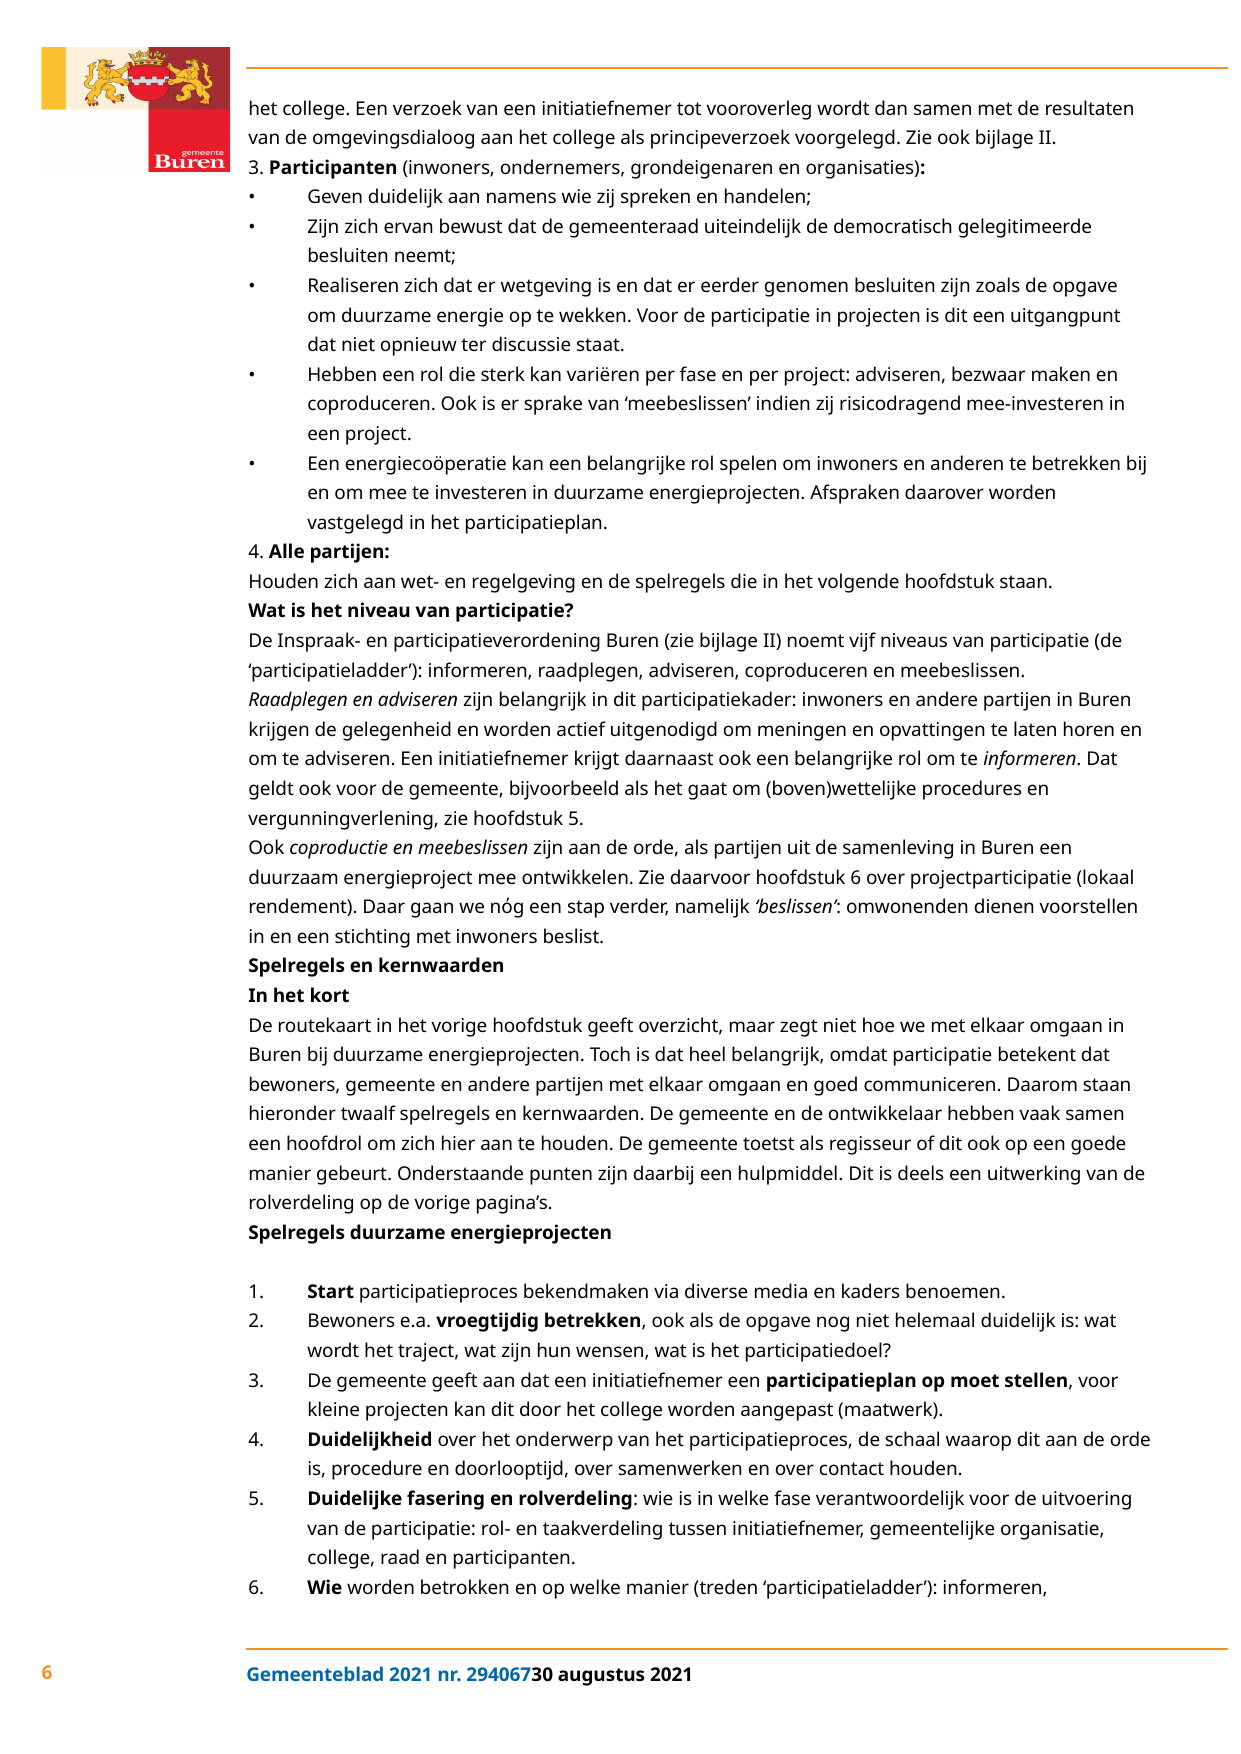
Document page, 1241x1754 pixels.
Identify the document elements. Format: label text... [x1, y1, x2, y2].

text het college. Een verzoek van een initiatiefnemer tot vooroverleg wordt dan samen met de resultaten van de omgevingsdialoog aan het college als principeverzoek voorgelegd. Zie ook bijlage II. [248, 95, 1152, 150]
text 4. Alle partijen: [248, 538, 1152, 564]
list Duidelijke fasering en rolverdeling: wie is in welke fase verantwoordelijk voor de uitvoering van de participatie: rol- en taakverdeling tussen initiatiefnemer, gemeentelijke organisatie, college, raad en participanten. [248, 1485, 1152, 1570]
list De gemeente geeft aan dat een initiatiefnemer een participatieplan op moet stellen, voor kleine projecten kan dit door het college worden aangepast (maatwerk). [248, 1367, 1152, 1422]
picture [41, 47, 231, 172]
text Spelregels en kernwaarden [248, 953, 1152, 978]
text In het kort [248, 982, 1152, 1008]
text Spelregels duurzame energieprojecten [248, 1219, 1152, 1245]
list Hebben een rol die sterk kan variëren per fase en per project: adviseren, bezwaar maken en coproduceren. Ook is er sprake van ‘meebeslissen’ indien zij risicodragend mee-investeren in een project. [248, 361, 1152, 446]
list Zijn zich ervan bewust dat de gemeenteraad uiteindelijk de democratisch gelegitimeerde besluiten neemt; [248, 213, 1152, 268]
list Wie worden betrokken en op welke manier (treden ‘participatieladder’): informeren, [248, 1574, 1152, 1600]
text Wat is het niveau van participatie? [248, 598, 1152, 623]
text Houden zich aan wet- en regelgeving en de spelregels die in het volgende hoofdstuk staan. [248, 568, 1152, 594]
text De Inspraak- en participatieverordening Buren (zie bijlage II) noemt vijf niveaus van participatie (de ‘participatieladder’): informeren, raadplegen, adviseren, coproduceren en meebeslissen. [248, 627, 1152, 683]
list Start participatieproces bekendmaken via diverse media en kaders benoemen. [248, 1278, 1152, 1304]
list Duidelijkheid over het onderwerp van het participatieproces, de schaal waarop dit aan de orde is, procedure en doorlooptijd, over samenwerken en over contact houden. [248, 1426, 1152, 1481]
list Een energiecoöperatie kan een belangrijke rol spelen om inwoners en anderen te betrekken bij en om mee te investeren in duurzame energieprojecten. Afspraken daarover worden vastgelegd in het participatieplan. [248, 450, 1152, 535]
list Realiseren zich dat er wetgeving is en dat er eerder genomen besluiten zijn zoals de opgave om duurzame energie op te wekken. Voor de participatie in projecten is dit een uitgangpunt dat niet opnieuw ter discussie staat. [248, 272, 1152, 357]
list Geven duidelijk aan namens wie zij spreken en handelen; [248, 183, 1152, 209]
text De routekaart in het vorige hoofdstuk geeft overzicht, maar zegt niet hoe we met elkaar omgaan in Buren bij duurzame energieprojecten. Toch is dat heel belangrijk, omdat participatie betekent dat bewoners, gemeente en andere partijen met elkaar omgaan en goed communiceren. Daarom staan hieronder twaalf spelregels en kernwaarden. De gemeente en de ontwikkelaar hebben vaak samen een hoofdrol om zich hier aan te houden. De gemeente toetst als regisseur of dit ook op een goede manier gebeurt. Onderstaande punten zijn daarbij een hulpmiddel. Dit is deels een uitwerking van de rolverdeling op de vorige pagina’s. [248, 1012, 1152, 1215]
list Bewoners e.a. vroegtijdig betrekken, ook als de opgave nog niet helemaal duidelijk is: wat wordt het traject, wat zijn hun wensen, wat is het participatiedoel? [248, 1308, 1152, 1363]
text Ook coproductie en meebeslissen zijn aan de orde, als partijen uit de samenleving in Buren een duurzaam energieproject mee ontwikkelen. Zie daarvoor hoofdstuk 6 over projectparticipatie (lokaal rendement). Daar gaan we nόg een stap verder, namelijk ‘beslissen’: omwonenden dienen voorstellen in en een stichting met inwoners beslist. [248, 834, 1152, 949]
text Raadplegen en adviseren zijn belangrijk in dit participatiekader: inwoners en andere partijen in Buren krijgen de gelegenheid en worden actief uitgenodigd om meningen en opvattingen te laten horen en om te adviseren. Een initiatiefnemer krijgt daarnaast ook een belangrijke rol om te informeren. Dat geldt ook voor de gemeente, bijvoorbeeld als het gaat om (boven)wettelijke procedures en vergunningverlening, zie hoofdstuk 5. [248, 686, 1152, 831]
text 3. Participanten (inwoners, ondernemers, grondeigenaren en organisaties): [248, 154, 1152, 180]
